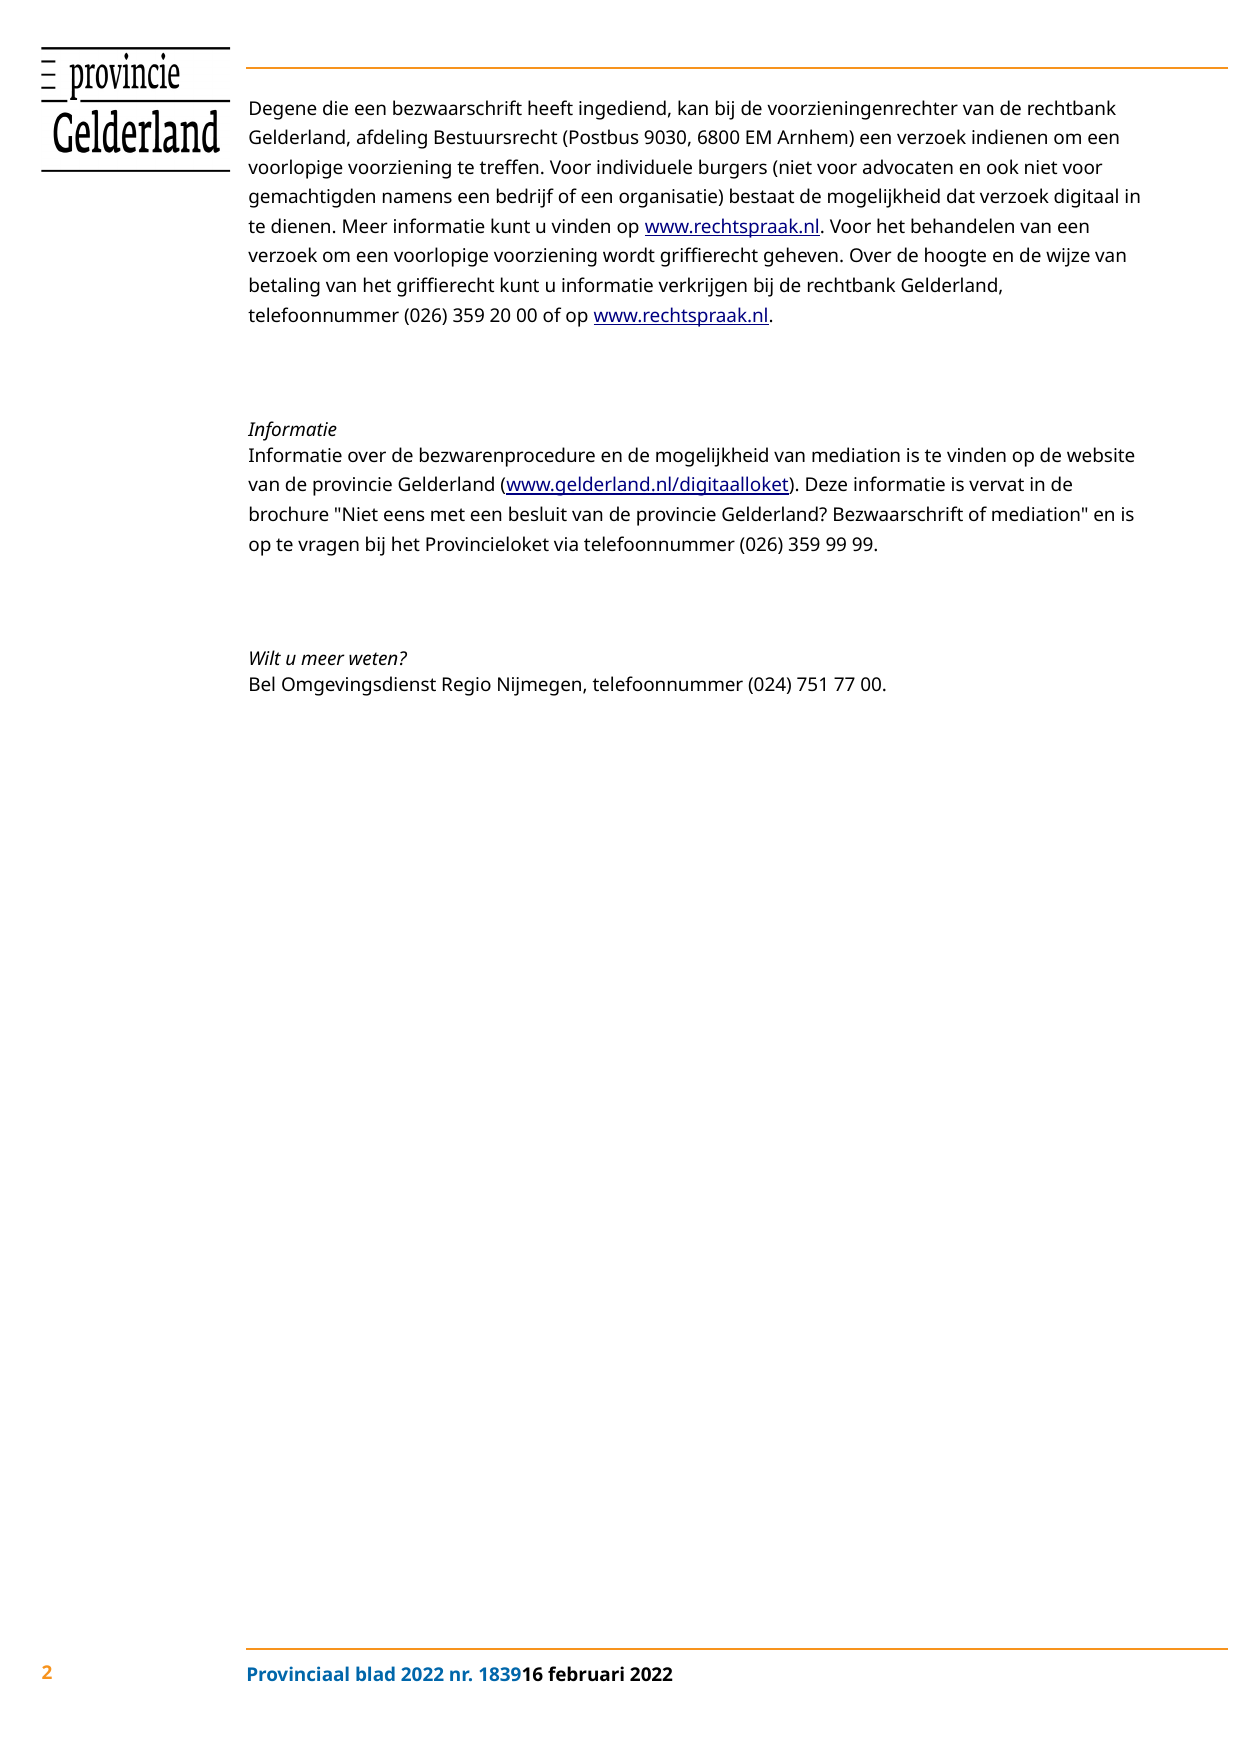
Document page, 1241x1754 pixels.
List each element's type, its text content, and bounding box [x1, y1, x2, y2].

text Informatie [248, 416, 1152, 442]
text Wilt u meer weten? [248, 645, 1152, 671]
text Informatie over de bezwarenprocedure en de mogelijkheid van mediation is te vinden op de website van de provincie Gelderland (www.gelderland.nl/digitaalloket). Deze informatie is vervat in de brochure "Niet eens met een besluit van de provincie Gelderland? Bezwaarschrift of mediation" en is op te vragen bij het Provincieloket via telefoonnummer (026) 359 99 99. [248, 442, 1152, 556]
text Degene die een bezwaarschrift heeft ingediend, kan bij de voorzieningenrechter van de rechtbank Gelderland, afdeling Bestuursrecht (Postbus 9030, 6800 EM Arnhem) een verzoek indienen om een voorlopige voorziening te treffen. Voor individuele burgers (niet voor advocaten en ook niet voor gemachtigden namens een bedrijf of een organisatie) bestaat de mogelijkheid dat verzoek digitaal in te dienen. Meer informatie kunt u vinden op www.rechtspraak.nl. Voor het behandelen van een verzoek om een voorlopige voorziening wordt griffierecht geheven. Over de hoogte en de wijze van betaling van het griffierecht kunt u informatie verkrijgen bij de rechtbank Gelderland, telefoonnummer (026) 359 20 00 of op www.rechtspraak.nl. [248, 95, 1152, 328]
text Bel Omgevingsdienst Regio Nijmegen, telefoonnummer (024) 751 77 00. [248, 671, 1152, 697]
picture [41, 47, 231, 172]
